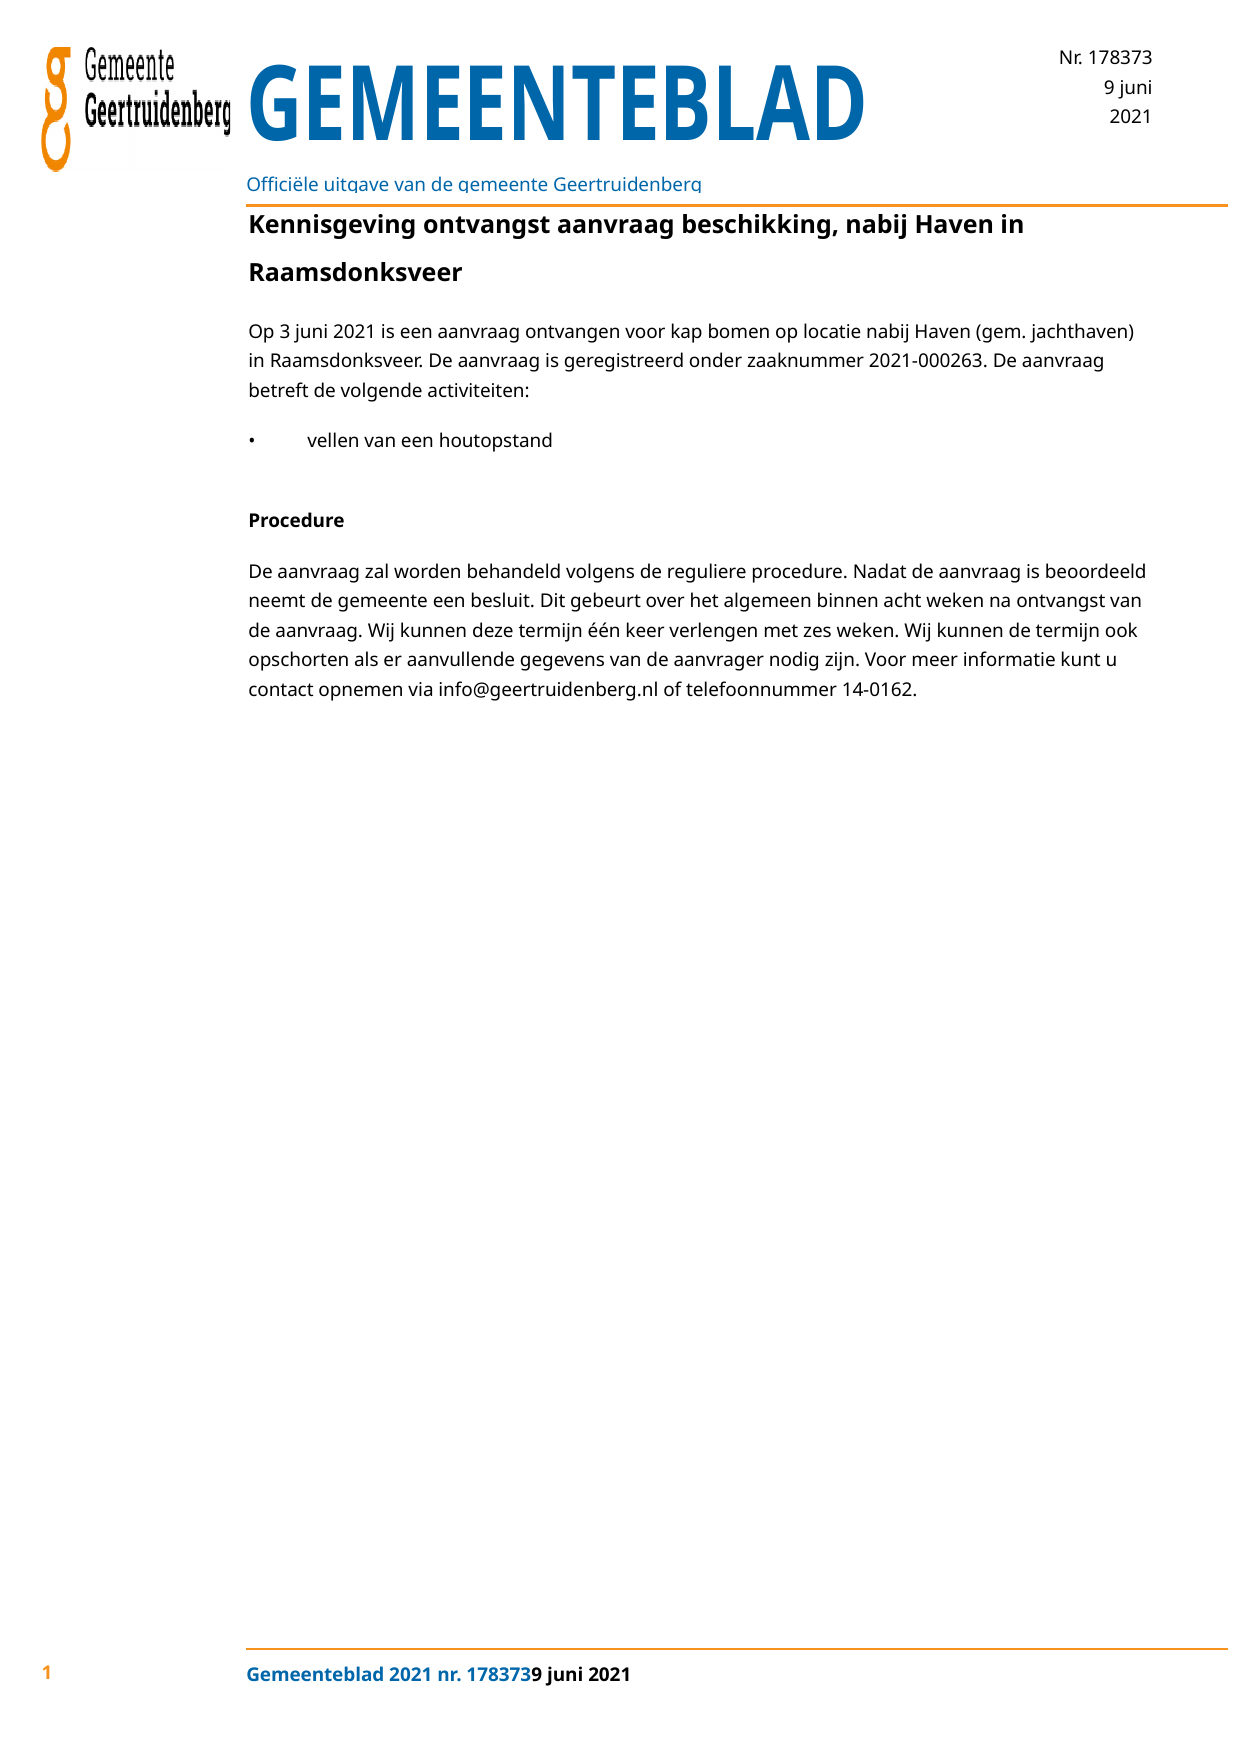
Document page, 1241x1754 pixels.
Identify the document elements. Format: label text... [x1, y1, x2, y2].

picture [41, 47, 231, 172]
text De aanvraag zal worden behandeld volgens de reguliere procedure. Nadat de aanvraag is beoordeeld neemt de gemeente een besluit. Dit gebeurt over het algemeen binnen acht weken na ontvangst van de aanvraag. Wij kunnen deze termijn één keer verlengen met zes weken. Wij kunnen de termijn ook opschorten als er aanvullende gegevens van de aanvrager nodig zijn. Voor meer informatie kunt u contact opnemen via info@geertruidenberg.nl of telefoonnummer 14-0162. [248, 558, 1152, 702]
text Op 3 juni 2021 is een aanvraag ontvangen voor kap bomen op locatie nabij Haven (gem. jachthaven) in Raamsdonksveer. De aanvraag is geregistreerd onder zaaknummer 2021-000263. De aanvraag betreft de volgende activiteiten: [248, 318, 1152, 403]
text Kennisgeving ontvangst aanvraag beschikking, nabij Haven in Raamsdonksveer [248, 207, 1152, 288]
text Procedure [248, 507, 1152, 533]
list vellen van een houtopstand [248, 427, 1152, 453]
